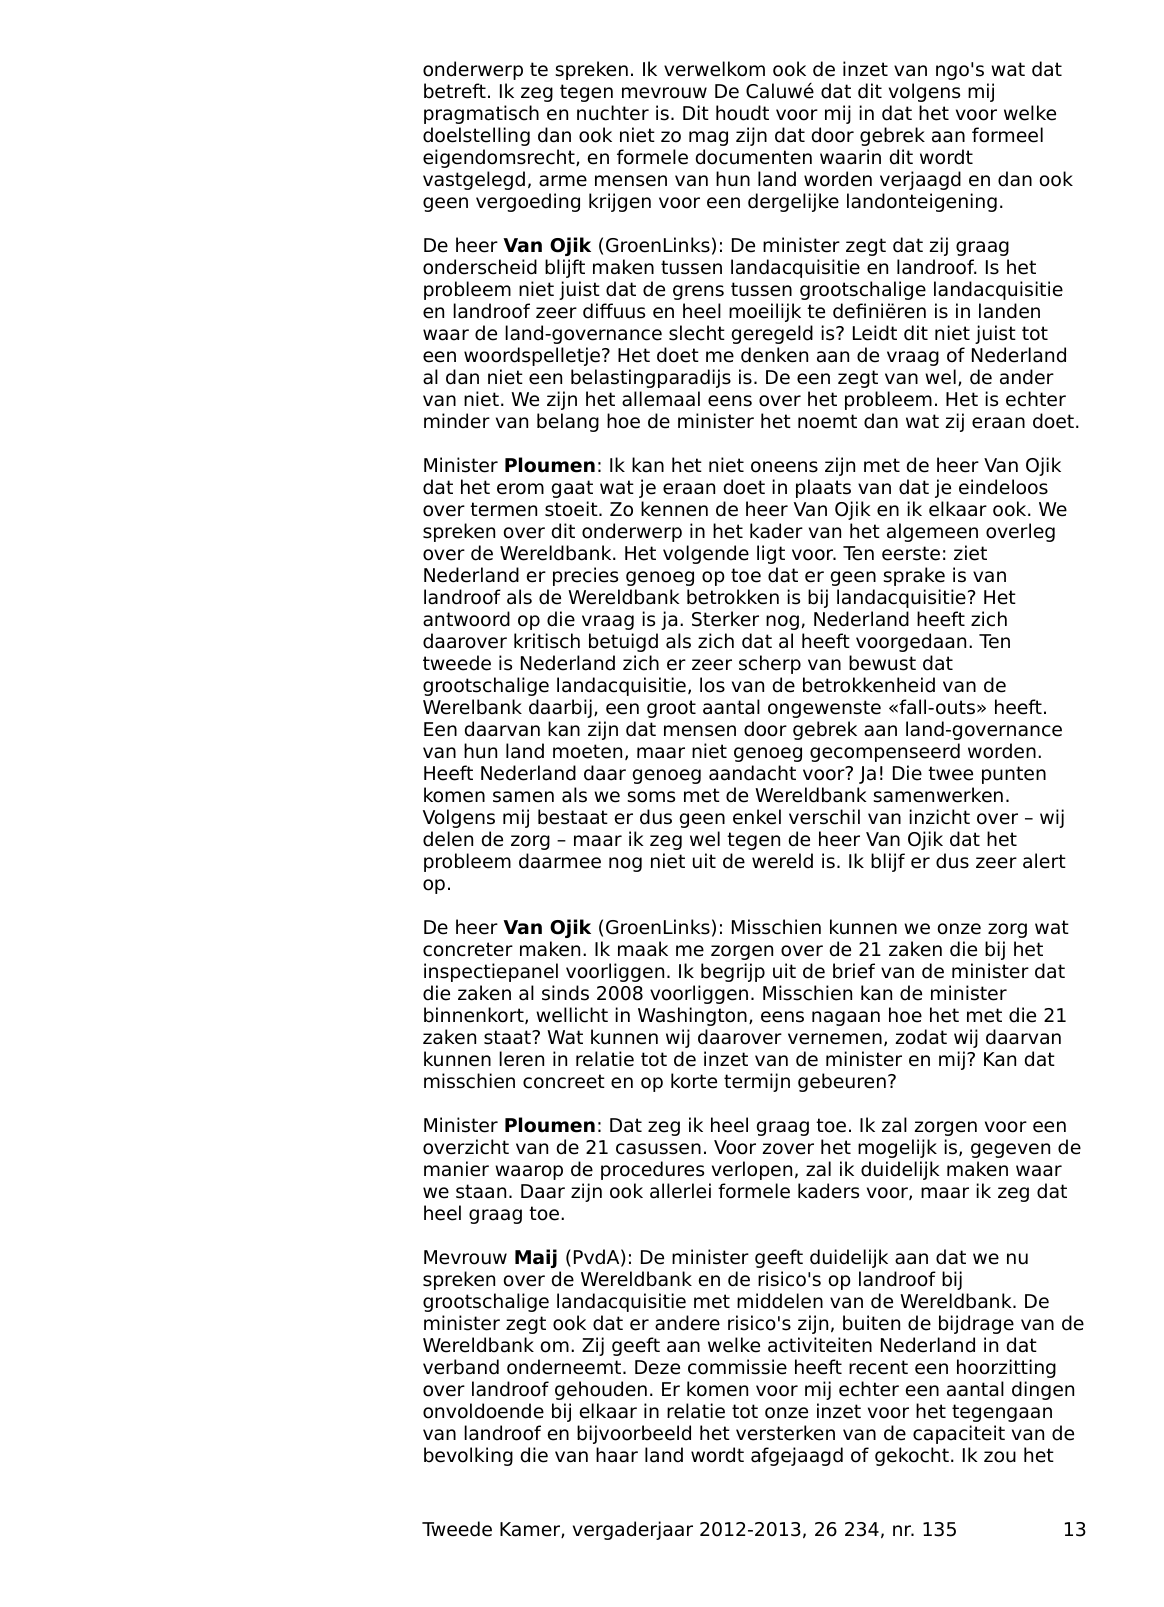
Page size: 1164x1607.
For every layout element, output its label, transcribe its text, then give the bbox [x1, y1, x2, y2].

text Mevrouw Maij (PvdA): De minister geeft duidelijk aan dat we nu spreken over de Wereldbank en de risico's op landroof bij grootschalige landacquisitie met middelen van de Wereldbank. De minister zegt ook dat er andere risico's zijn, buiten de bijdrage van de Wereldbank om. Zij geeft aan welke activiteiten Nederland in dat verband onderneemt. Deze commissie heeft recent een hoorzitting over landroof gehouden. Er komen voor mij echter een aantal dingen onvoldoende bij elkaar in relatie tot onze inzet voor het tegengaan van landroof en bijvoorbeeld het versterken van de capaciteit van de bevolking die van haar land wordt afgejaagd of gekocht. Ik zou het [422, 1247, 1087, 1467]
text onderwerp te spreken. Ik verwelkom ook de inzet van ngo's wat dat betreft. Ik zeg tegen mevrouw De Caluwé dat dit volgens mij pragmatisch en nuchter is. Dit houdt voor mij in dat het voor welke doelstelling dan ook niet zo mag zijn dat door gebrek aan formeel eigendomsrecht, en formele documenten waarin dit wordt vastgelegd, arme mensen van hun land worden verjaagd en dan ook geen vergoeding krijgen voor een dergelijke landonteigening. [422, 59, 1087, 213]
text Minister Ploumen: Dat zeg ik heel graag toe. Ik zal zorgen voor een overzicht van de 21 casussen. Voor zover het mogelijk is, gegeven de manier waarop de procedures verlopen, zal ik duidelijk maken waar we staan. Daar zijn ook allerlei formele kaders voor, maar ik zeg dat heel graag toe. [422, 1115, 1087, 1225]
text De heer Van Ojik (GroenLinks): De minister zegt dat zij graag onderscheid blijft maken tussen landacquisitie en landroof. Is het probleem niet juist dat de grens tussen grootschalige landacquisitie en landroof zeer diffuus en heel moeilijk te definiëren is in landen waar de land-governance slecht geregeld is? Leidt dit niet juist tot een woordspelletje? Het doet me denken aan de vraag of Nederland al dan niet een belastingparadijs is. De een zegt van wel, de ander van niet. We zijn het allemaal eens over het probleem. Het is echter minder van belang hoe de minister het noemt dan wat zij eraan doet. [422, 235, 1087, 433]
text Minister Ploumen: Ik kan het niet oneens zijn met de heer Van Ojik dat het erom gaat wat je eraan doet in plaats van dat je eindeloos over termen stoeit. Zo kennen de heer Van Ojik en ik elkaar ook. We spreken over dit onderwerp in het kader van het algemeen overleg over de Wereldbank. Het volgende ligt voor. Ten eerste: ziet Nederland er precies genoeg op toe dat er geen sprake is van landroof als de Wereldbank betrokken is bij landacquisitie? Het antwoord op die vraag is ja. Sterker nog, Nederland heeft zich daarover kritisch betuigd als zich dat al heeft voorgedaan. Ten tweede is Nederland zich er zeer scherp van bewust dat grootschalige landacquisitie, los van de betrokkenheid van de Werelbank daarbij, een groot aantal ongewenste «fall-outs» heeft. Een daarvan kan zijn dat mensen door gebrek aan land-governance van hun land moeten, maar niet genoeg gecompenseerd worden. Heeft Nederland daar genoeg aandacht voor? Ja! Die twee punten komen samen als we soms met de Wereldbank samenwerken. Volgens mij bestaat er dus geen enkel verschil van inzicht over – wij delen de zorg – maar ik zeg wel tegen de heer Van Ojik dat het probleem daarmee nog niet uit de wereld is. Ik blijf er dus zeer alert op. [422, 455, 1087, 895]
text De heer Van Ojik (GroenLinks): Misschien kunnen we onze zorg wat concreter maken. Ik maak me zorgen over de 21 zaken die bij het inspectiepanel voorliggen. Ik begrijp uit de brief van de minister dat die zaken al sinds 2008 voorliggen. Misschien kan de minister binnenkort, wellicht in Washington, eens nagaan hoe het met die 21 zaken staat? Wat kunnen wij daarover vernemen, zodat wij daarvan kunnen leren in relatie tot de inzet van de minister en mij? Kan dat misschien concreet en op korte termijn gebeuren? [422, 917, 1087, 1093]
